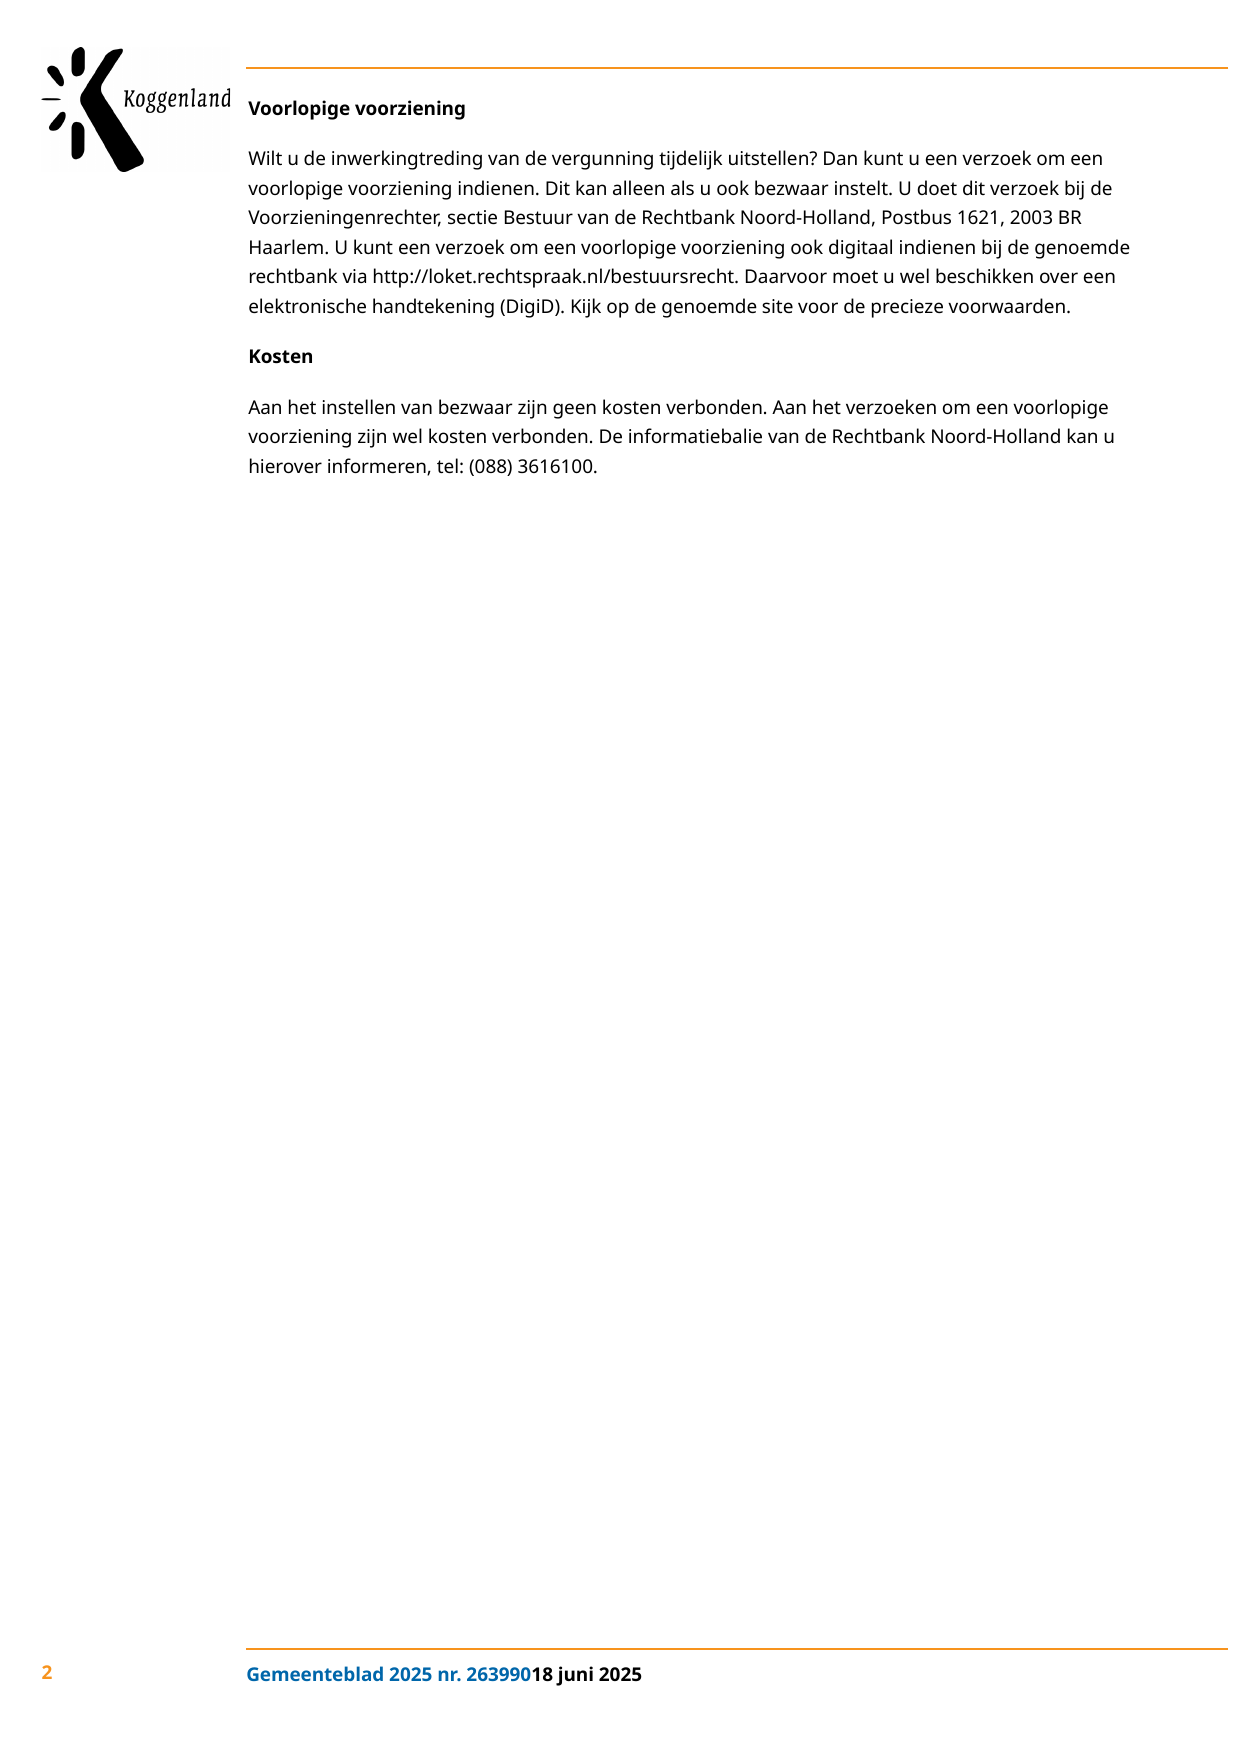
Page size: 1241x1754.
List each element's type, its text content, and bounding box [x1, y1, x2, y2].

picture [41, 47, 231, 172]
text Wilt u de inwerkingtreding van de vergunning tijdelijk uitstellen? Dan kunt u een verzoek om een voorlopige voorziening indienen. Dit kan alleen als u ook bezwaar instelt. U doet dit verzoek bij de Voorzieningenrechter, sectie Bestuur van de Rechtbank Noord-Holland, Postbus 1621, 2003 BR Haarlem. U kunt een verzoek om een voorlopige voorziening ook digitaal indienen bij de genoemde rechtbank via http://loket.rechtspraak.nl/bestuursrecht. Daarvoor moet u wel beschikken over een elektronische handtekening (DigiD). Kijk op de genoemde site voor de precieze voorwaarden. [248, 145, 1152, 319]
text Kosten [248, 343, 1152, 369]
text Voorlopige voorziening [248, 95, 1152, 121]
text Aan het instellen van bezwaar zijn geen kosten verbonden. Aan het verzoeken om een voorlopige voorziening zijn wel kosten verbonden. De informatiebalie van de Rechtbank Noord-Holland kan u hierover informeren, tel: (088) 3616100. [248, 394, 1152, 479]
